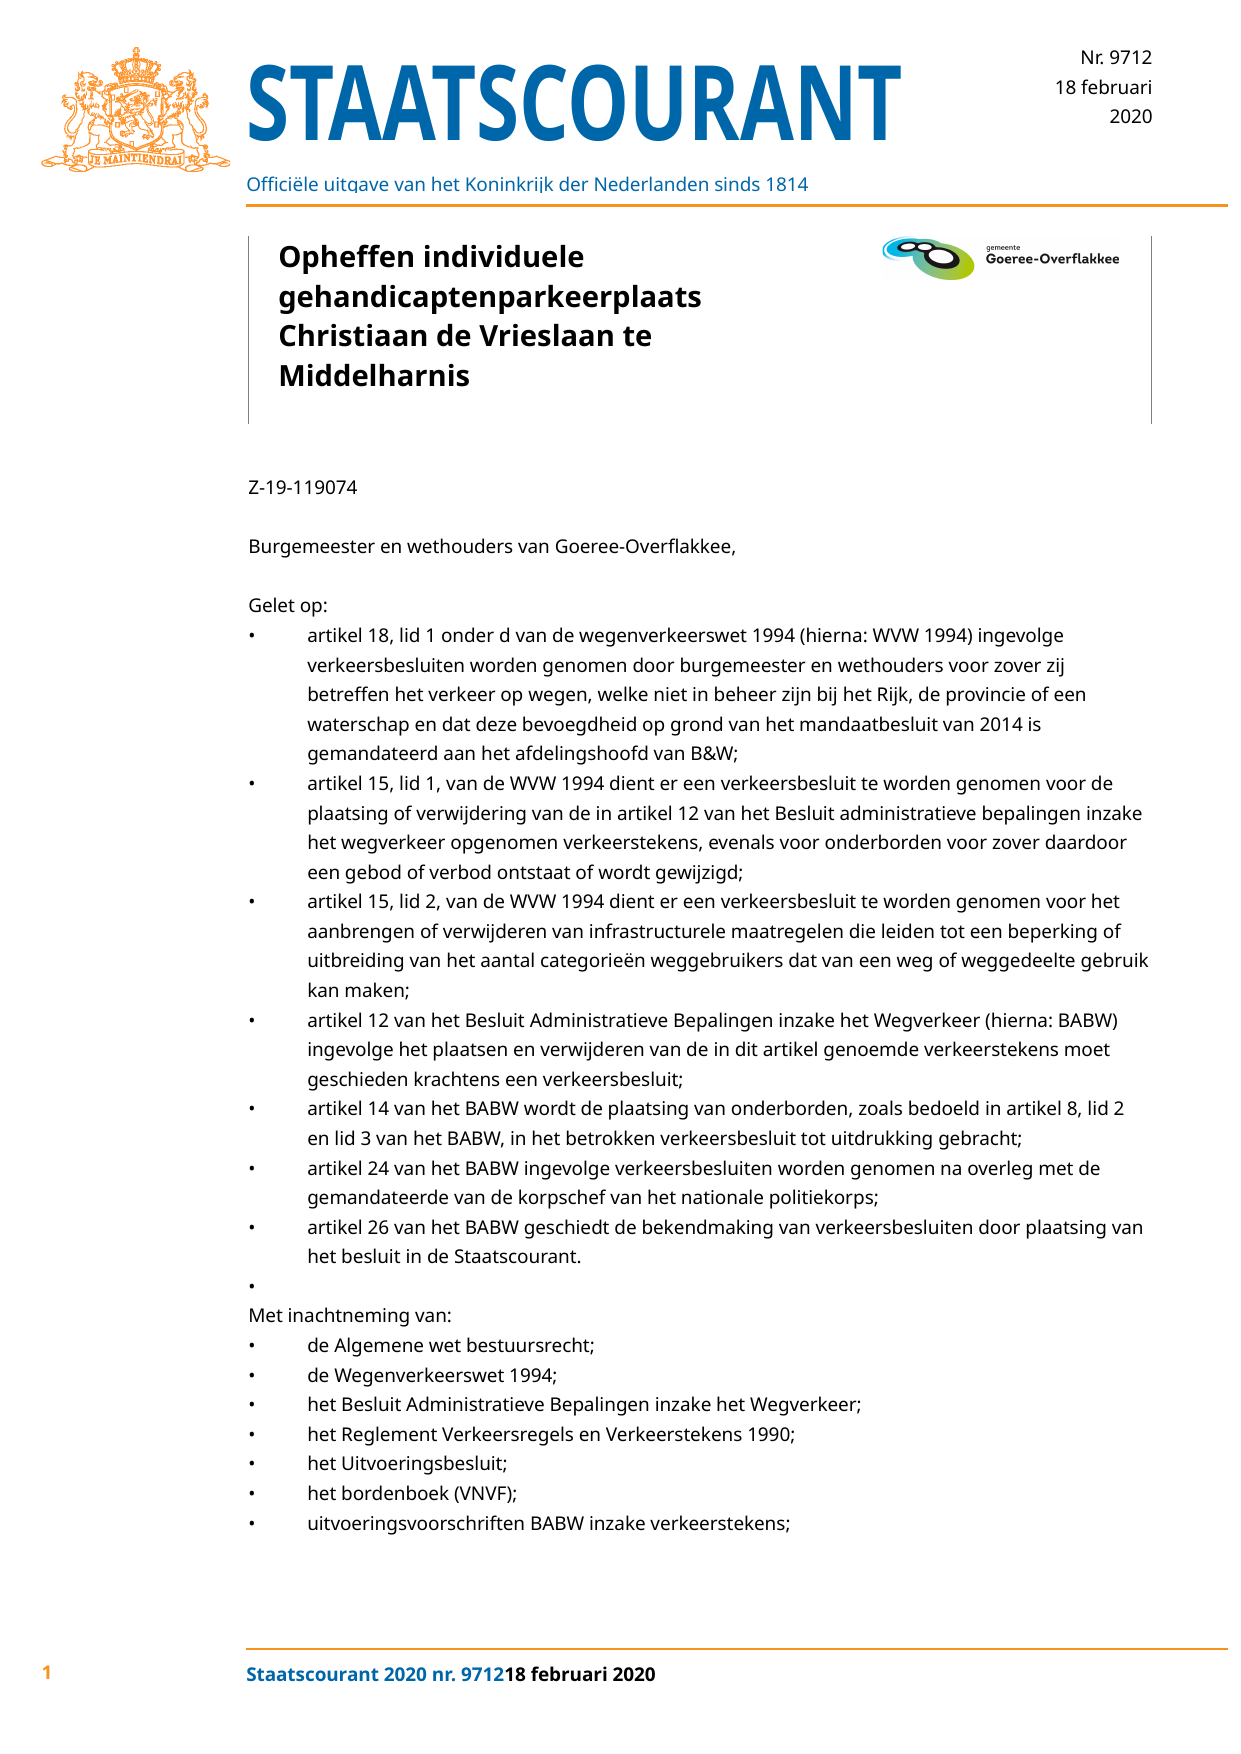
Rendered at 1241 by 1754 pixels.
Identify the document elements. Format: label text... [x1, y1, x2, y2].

table_header [850, 236, 1151, 424]
text Burgemeester en wethouders van Goeree-Overflakkee, [248, 533, 1152, 559]
list artikel 12 van het Besluit Administratieve Bepalingen inzake het Wegverkeer (hierna: BABW) ingevolge het plaatsen en verwijderen van de in dit artikel genoemde verkeerstekens moet geschieden krachtens een verkeersbesluit; [248, 1007, 1152, 1092]
list uitvoeringsvoorschriften BABW inzake verkeerstekens; [248, 1510, 1152, 1536]
list het Reglement Verkeersregels en Verkeerstekens 1990; [248, 1421, 1152, 1447]
list artikel 15, lid 2, van de WVW 1994 dient er een verkeersbesluit te worden genomen voor het aanbrengen of verwijderen van infrastructurele maatregelen die leiden tot een beperking of uitbreiding van het aantal categorieën weggebruikers dat van een weg of weggedeelte gebruik kan maken; [248, 888, 1152, 1003]
text Met inachtneming van: [248, 1303, 1152, 1328]
text Z-19-119074 [248, 474, 1152, 500]
list het bordenboek (VNVF); [248, 1480, 1152, 1506]
picture [882, 236, 1119, 280]
text Gelet op: [248, 593, 1152, 618]
table_header Opheffen individuele gehandicaptenparkeerplaats Christiaan de Vrieslaan te Middelharnis [249, 236, 850, 424]
list artikel 15, lid 1, van de WVW 1994 dient er een verkeersbesluit te worden genomen voor de plaatsing of verwijdering van de in artikel 12 van het Besluit administratieve bepalingen inzake het wegverkeer opgenomen verkeerstekens, evenals voor onderborden voor zover daardoor een gebod of verbod ontstaat of wordt gewijzigd; [248, 770, 1152, 885]
list het Uitvoeringsbesluit; [248, 1451, 1152, 1476]
picture [41, 47, 231, 172]
list het Besluit Administratieve Bepalingen inzake het Wegverkeer; [248, 1391, 1152, 1417]
list artikel 24 van het BABW ingevolge verkeersbesluiten worden genomen na overleg met de gemandateerde van de korpschef van het nationale politiekorps; [248, 1155, 1152, 1210]
list de Wegenverkeerswet 1994; [248, 1362, 1152, 1388]
list artikel 14 van het BABW wordt de plaatsing van onderborden, zoals bedoeld in artikel 8, lid 2 en lid 3 van het BABW, in het betrokken verkeersbesluit tot uitdrukking gebracht; [248, 1096, 1152, 1151]
list artikel 26 van het BABW geschiedt de bekendmaking van verkeersbesluiten door plaatsing van het besluit in de Staatscourant. [248, 1214, 1152, 1269]
list artikel 18, lid 1 onder d van de wegenverkeerswet 1994 (hierna: WVW 1994) ingevolge verkeersbesluiten worden genomen door burgemeester en wethouders voor zover zij betreffen het verkeer op wegen, welke niet in beheer zijn bij het Rijk, de provincie of een waterschap en dat deze bevoegdheid op grond van het mandaatbesluit van 2014 is gemandateerd aan het afdelingshoofd van B&W; [248, 622, 1152, 766]
list de Algemene wet bestuursrecht; [248, 1332, 1152, 1358]
